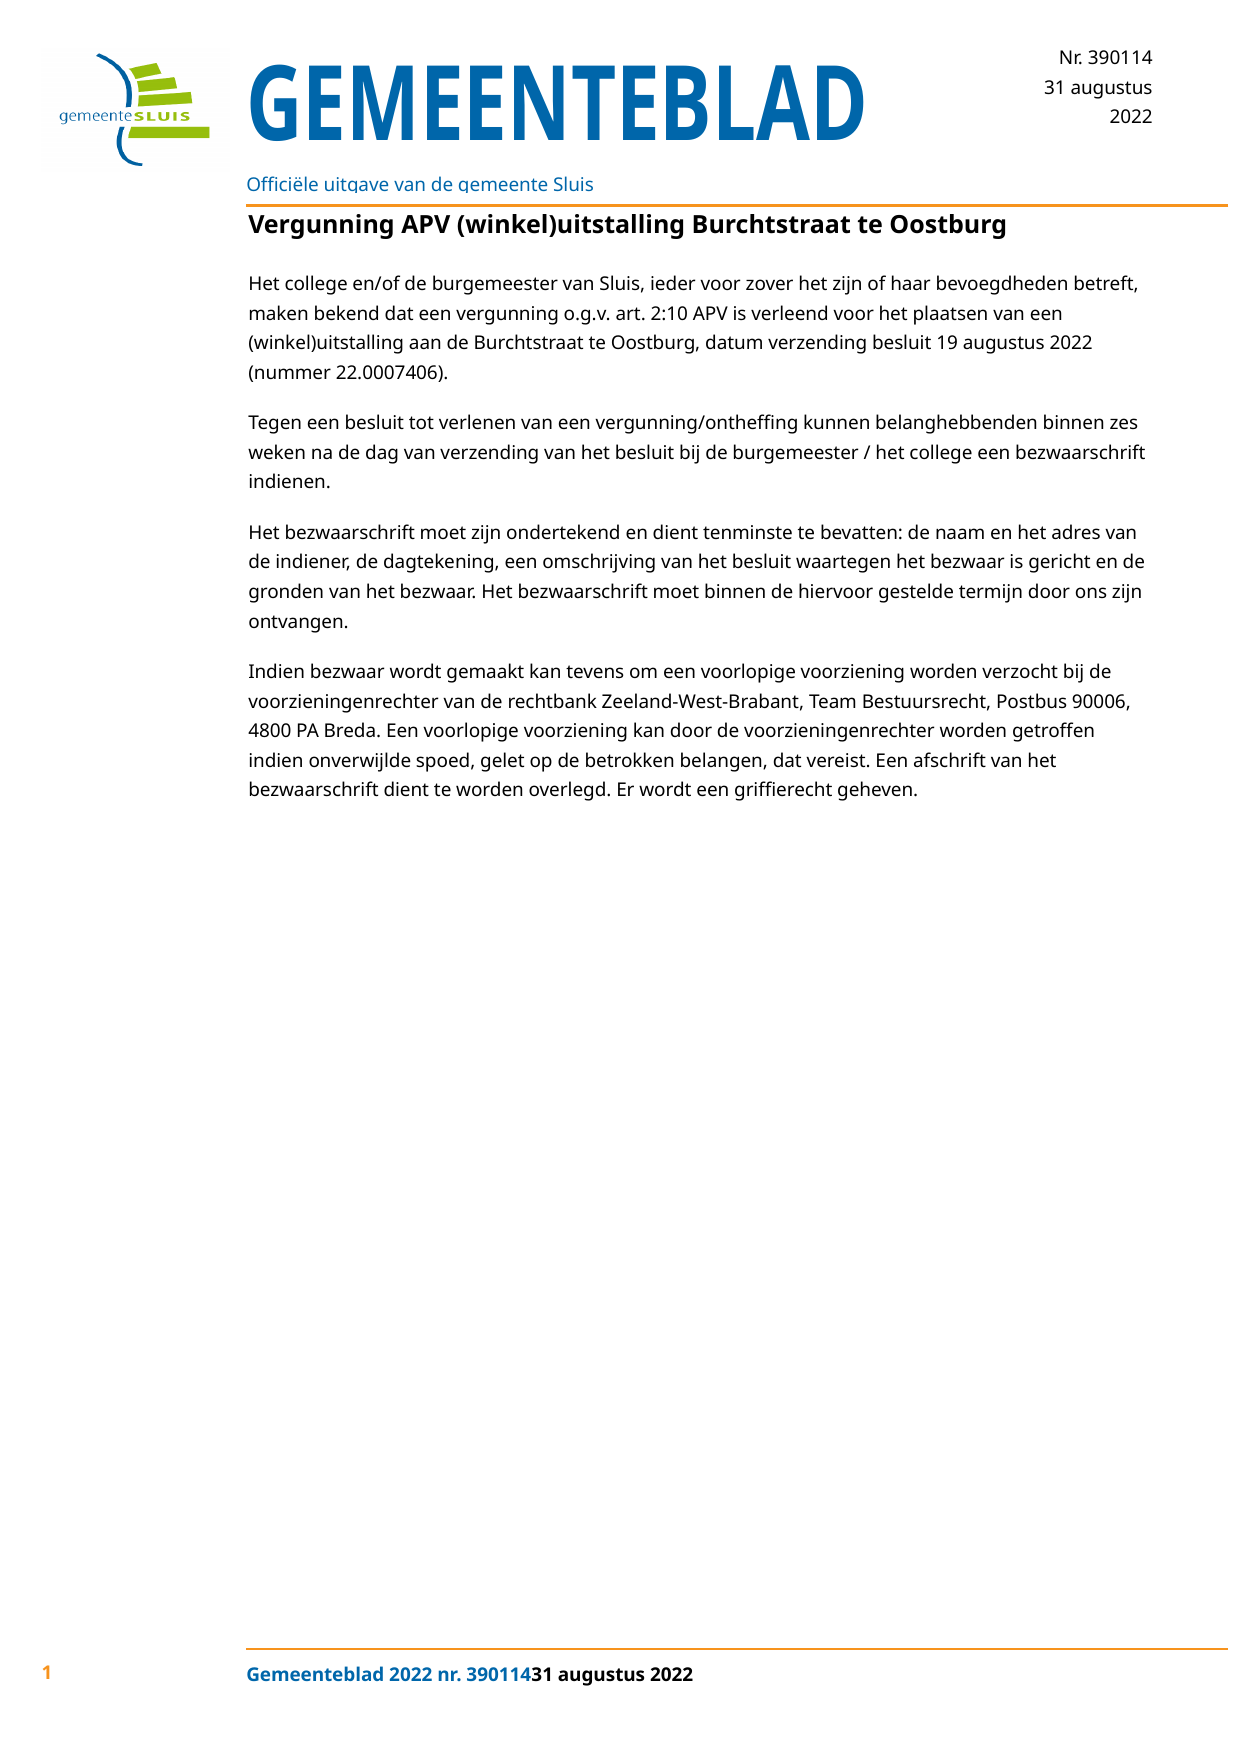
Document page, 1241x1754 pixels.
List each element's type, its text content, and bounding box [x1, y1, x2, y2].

picture [41, 47, 231, 172]
text Indien bezwaar wordt gemaakt kan tevens om een voorlopige voorziening worden verzocht bij de voorzieningenrechter van de rechtbank Zeeland-West-Brabant, Team Bestuursrecht, Postbus 90006, 4800 PA Breda. Een voorlopige voorziening kan door de voorzieningenrechter worden getroffen indien onverwijlde spoed, gelet op de betrokken belangen, dat vereist. Een afschrift van het bezwaarschrift dient te worden overlegd. Er wordt een griffierecht geheven. [248, 658, 1152, 802]
text Vergunning APV (winkel)uitstalling Burchtstraat te Oostburg [248, 207, 1152, 241]
text Tegen een besluit tot verlenen van een vergunning/ontheffing kunnen belanghebbenden binnen zes weken na de dag van verzending van het besluit bij de burgemeester / het college een bezwaarschrift indienen. [248, 409, 1152, 494]
text Het bezwaarschrift moet zijn ondertekend en dient tenminste te bevatten: de naam en het adres van de indiener, de dagtekening, een omschrijving van het besluit waartegen het bezwaar is gericht en de gronden van het bezwaar. Het bezwaarschrift moet binnen de hiervoor gestelde termijn door ons zijn ontvangen. [248, 519, 1152, 633]
text Het college en/of de burgemeester van Sluis, ieder voor zover het zijn of haar bevoegdheden betreft, maken bekend dat een vergunning o.g.v. art. 2:10 APV is verleend voor het plaatsen van een (winkel)uitstalling aan de Burchtstraat te Oostburg, datum verzending besluit 19 augustus 2022 (nummer 22.0007406). [248, 270, 1152, 385]
